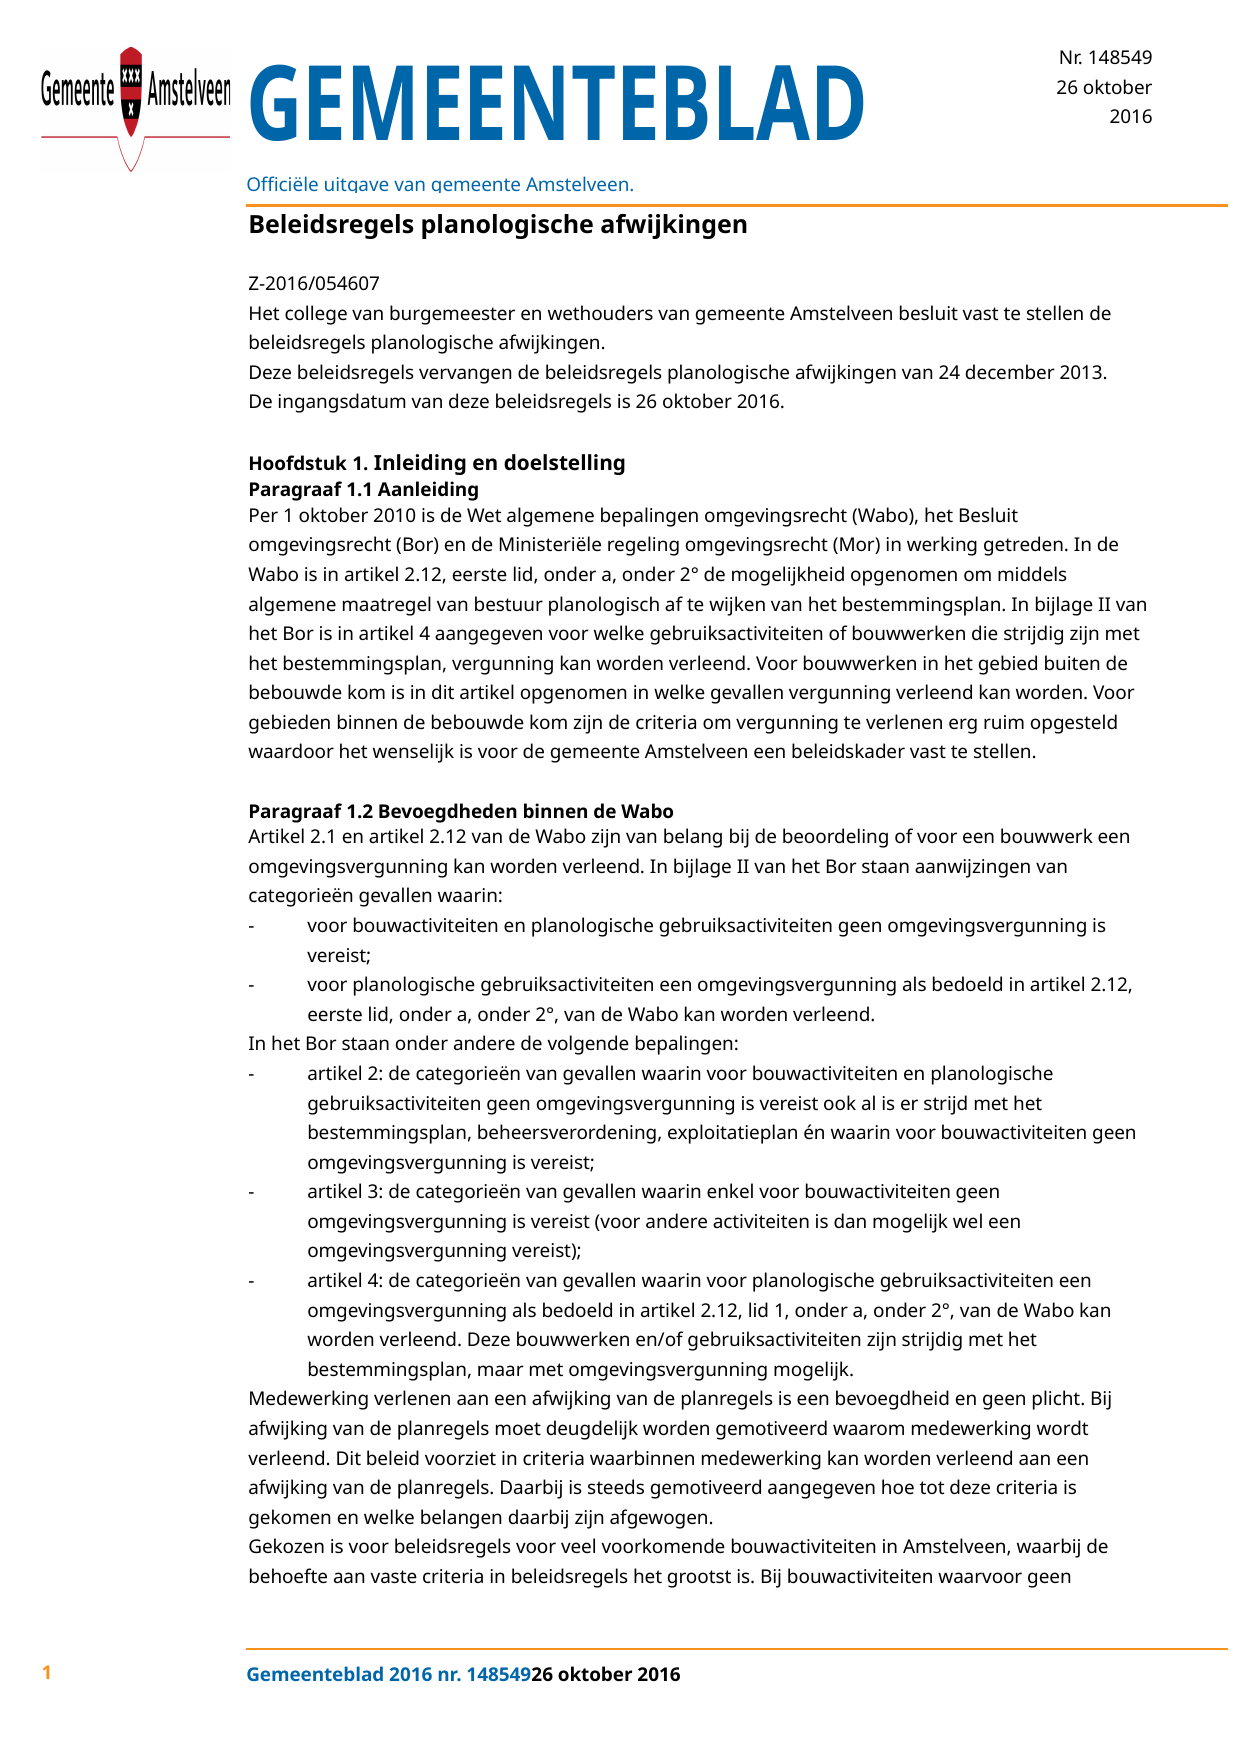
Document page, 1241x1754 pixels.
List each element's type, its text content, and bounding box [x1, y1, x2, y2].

text In het Bor staan onder andere de volgende bepalingen: [248, 1031, 1152, 1056]
text Medewerking verlenen aan een afwijking van de planregels is een bevoegdheid en geen plicht. Bij afwijking van de planregels moet deugdelijk worden gemotiveerd waarom medewerking wordt verleend. Dit beleid voorziet in criteria waarbinnen medewerking kan worden verleend aan een afwijking van de planregels. Daarbij is steeds gemotiveerd aangegeven hoe tot deze criteria is gekomen en welke belangen daarbij zijn afgewogen. [248, 1386, 1152, 1530]
list artikel 3: de categorieën van gevallen waarin enkel voor bouwactiviteiten geen omgevingsvergunning is vereist (voor andere activiteiten is dan mogelijk wel een omgevingsvergunning vereist); [248, 1178, 1152, 1263]
text Het college van burgemeester en wethouders van gemeente Amstelveen besluit vast te stellen de beleidsregels planologische afwijkingen. [248, 300, 1152, 355]
list artikel 4: de categorieën van gevallen waarin voor planologische gebruiksactiviteiten een omgevingsvergunning als bedoeld in artikel 2.12, lid 1, onder a, onder 2°, van de Wabo kan worden verleend. Deze bouwwerken en/of gebruiksactiviteiten zijn strijdig met het bestemmingsplan, maar met omgevingsvergunning mogelijk. [248, 1267, 1152, 1382]
text Artikel 2.1 en artikel 2.12 van de Wabo zijn van belang bij de beoordeling of voor een bouwwerk een omgevingsvergunning kan worden verleend. In bijlage II van het Bor staan aanwijzingen van categorieën gevallen waarin: [248, 823, 1152, 908]
list voor planologische gebruiksactiviteiten een omgevingsvergunning als bedoeld in artikel 2.12, eerste lid, onder a, onder 2°, van de Wabo kan worden verleend. [248, 971, 1152, 1027]
list artikel 2: de categorieën van gevallen waarin voor bouwactiviteiten en planologische gebruiksactiviteiten geen omgevingsvergunning is vereist ook al is er strijd met het bestemmingsplan, beheersverordening, exploitatieplan én waarin voor bouwactiviteiten geen omgevingsvergunning is vereist; [248, 1060, 1152, 1175]
text Z-2016/054607 [248, 270, 1152, 296]
list voor bouwactiviteiten en planologische gebruiksactiviteiten geen omgevingsvergunning is vereist; [248, 912, 1152, 968]
text Beleidsregels planologische afwijkingen [248, 207, 1152, 241]
picture [41, 47, 231, 172]
text Hoofdstuk 1. Inleiding en doelstelling [248, 448, 1152, 476]
text Paragraaf 1.1 Aanleiding [248, 476, 1152, 502]
text De ingangsdatum van deze beleidsregels is 26 oktober 2016. [248, 389, 1152, 414]
text Per 1 oktober 2010 is de Wet algemene bepalingen omgevingsrecht (Wabo), het Besluit omgevingsrecht (Bor) en de Ministeriële regeling omgevingsrecht (Mor) in werking getreden. In de Wabo is in artikel 2.12, eerste lid, onder a, onder 2° de mogelijkheid opgenomen om middels algemene maatregel van bestuur planologisch af te wijken van het bestemmingsplan. In bijlage II van het Bor is in artikel 4 aangegeven voor welke gebruiksactiviteiten of bouwwerken die strijdig zijn met het bestemmingsplan, vergunning kan worden verleend. Voor bouwwerken in het gebied buiten de bebouwde kom is in dit artikel opgenomen in welke gevallen vergunning verleend kan worden. Voor gebieden binnen de bebouwde kom zijn de criteria om vergunning te verlenen erg ruim opgesteld waardoor het wenselijk is voor de gemeente Amstelveen een beleidskader vast te stellen. [248, 502, 1152, 764]
text Deze beleidsregels vervangen de beleidsregels planologische afwijkingen van 24 december 2013. [248, 359, 1152, 385]
text Paragraaf 1.2 Bevoegdheden binnen de Wabo [248, 798, 1152, 823]
text Gekozen is voor beleidsregels voor veel voorkomende bouwactiviteiten in Amstelveen, waarbij de behoefte aan vaste criteria in beleidsregels het grootst is. Bij bouwactiviteiten waarvoor geen [248, 1533, 1152, 1589]
